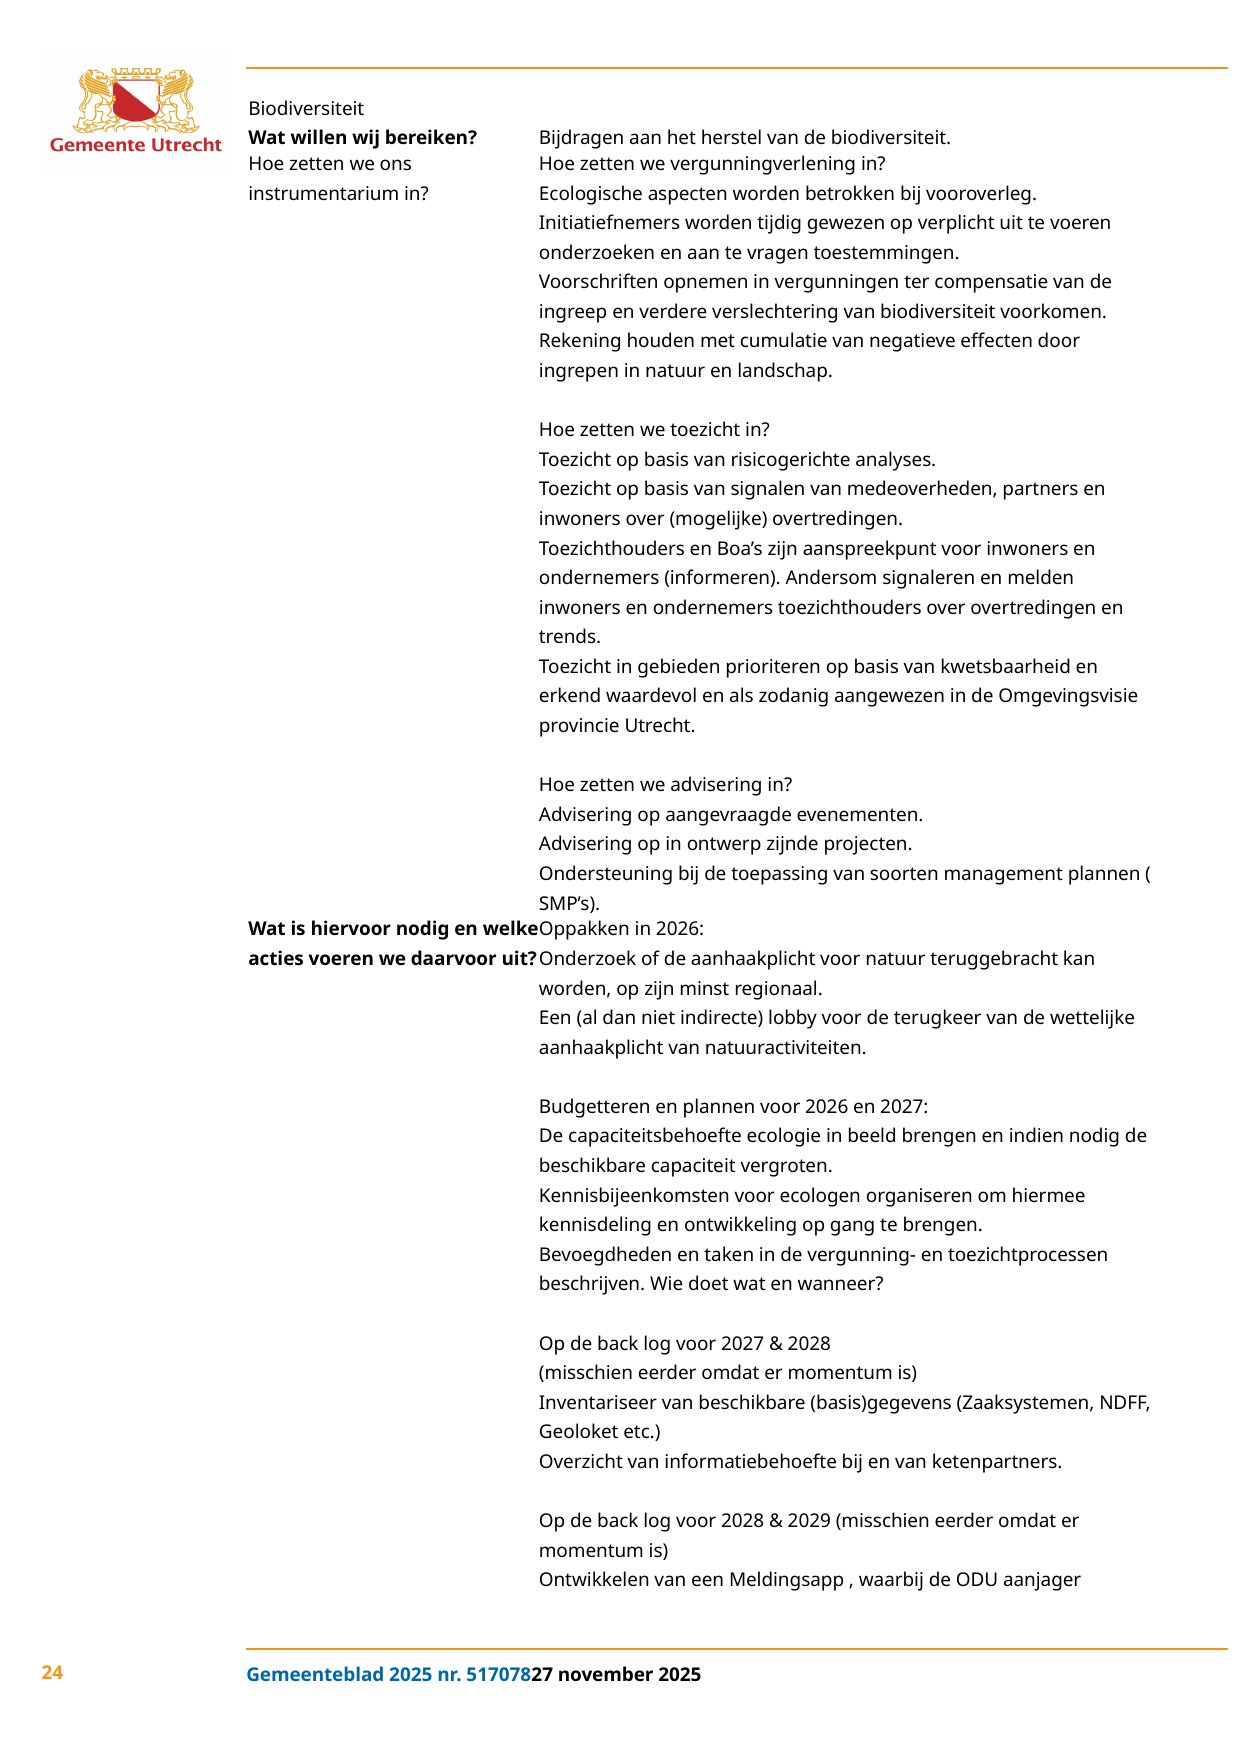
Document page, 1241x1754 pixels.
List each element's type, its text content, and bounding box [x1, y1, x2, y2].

table_header Bijdragen aan het herstel van de biodiversiteit. [539, 125, 1152, 150]
text Biodiversiteit [248, 95, 1152, 121]
table_header Wat willen wij bereiken? [248, 125, 539, 150]
table_cell Oppakken in 2026: Onderzoek of de aanhaakplicht voor natuur teruggebracht kan worden, op zijn minst regionaal. Een (al dan niet indirecte) lobby voor de terugkeer van de wettelijke aanhaakplicht van natuuractiviteiten. Budgetteren en plannen voor 2026 en 2027: De capaciteitsbehoefte ecologie in beeld brengen en indien nodig de beschikbare capaciteit vergroten. Kennisbijeenkomsten voor ecologen organiseren om hiermee kennisdeling en ontwikkeling op gang te brengen. Bevoegdheden en taken in de vergunning- en toezichtprocessen beschrijven. Wie doet wat en wanneer? Op de back log voor 2027 & 2028 (misschien eerder omdat er momentum is) Inventariseer van beschikbare (basis)gegevens (Zaaksystemen, NDFF, Geoloket etc.) Overzicht van informatiebehoefte bij en van ketenpartners. Op de back log voor 2028 & 2029 (misschien eerder omdat er momentum is) Ontwikkelen van een Meldingsapp , waarbij de ODU aanjager [539, 916, 1152, 1592]
table_cell Hoe zetten we vergunningverlening in? Ecologische aspecten worden betrokken bij vooroverleg. Initiatiefnemers worden tijdig gewezen op verplicht uit te voeren onderzoeken en aan te vragen toestemmingen. Voorschriften opnemen in vergunningen ter compensatie van de ingreep en verdere verslechtering van biodiversiteit voorkomen. Rekening houden met cumulatie van negatieve effecten door ingrepen in natuur en landschap. Hoe zetten we toezicht in? Toezicht op basis van risicogerichte analyses. Toezicht op basis van signalen van medeoverheden, partners en inwoners over (mogelijke) overtredingen. Toezichthouders en Boa’s zijn aanspreekpunt voor inwoners en ondernemers (informeren). Andersom signaleren en melden inwoners en ondernemers toezichthouders over overtredingen en trends. Toezicht in gebieden prioriteren op basis van kwetsbaarheid en erkend waardevol en als zodanig aangewezen in de Omgevingsvisie provincie Utrecht. Hoe zetten we advisering in? Advisering op aangevraagde evenementen. Advisering op in ontwerp zijnde projecten. Ondersteuning bij de toepassing van soorten management plannen ( SMP’s). [539, 150, 1152, 916]
picture [41, 47, 231, 172]
table_cell Wat is hiervoor nodig en welke acties voeren we daarvoor uit? [248, 916, 539, 1592]
table_cell Hoe zetten we ons instrumentarium in? [248, 150, 539, 916]
